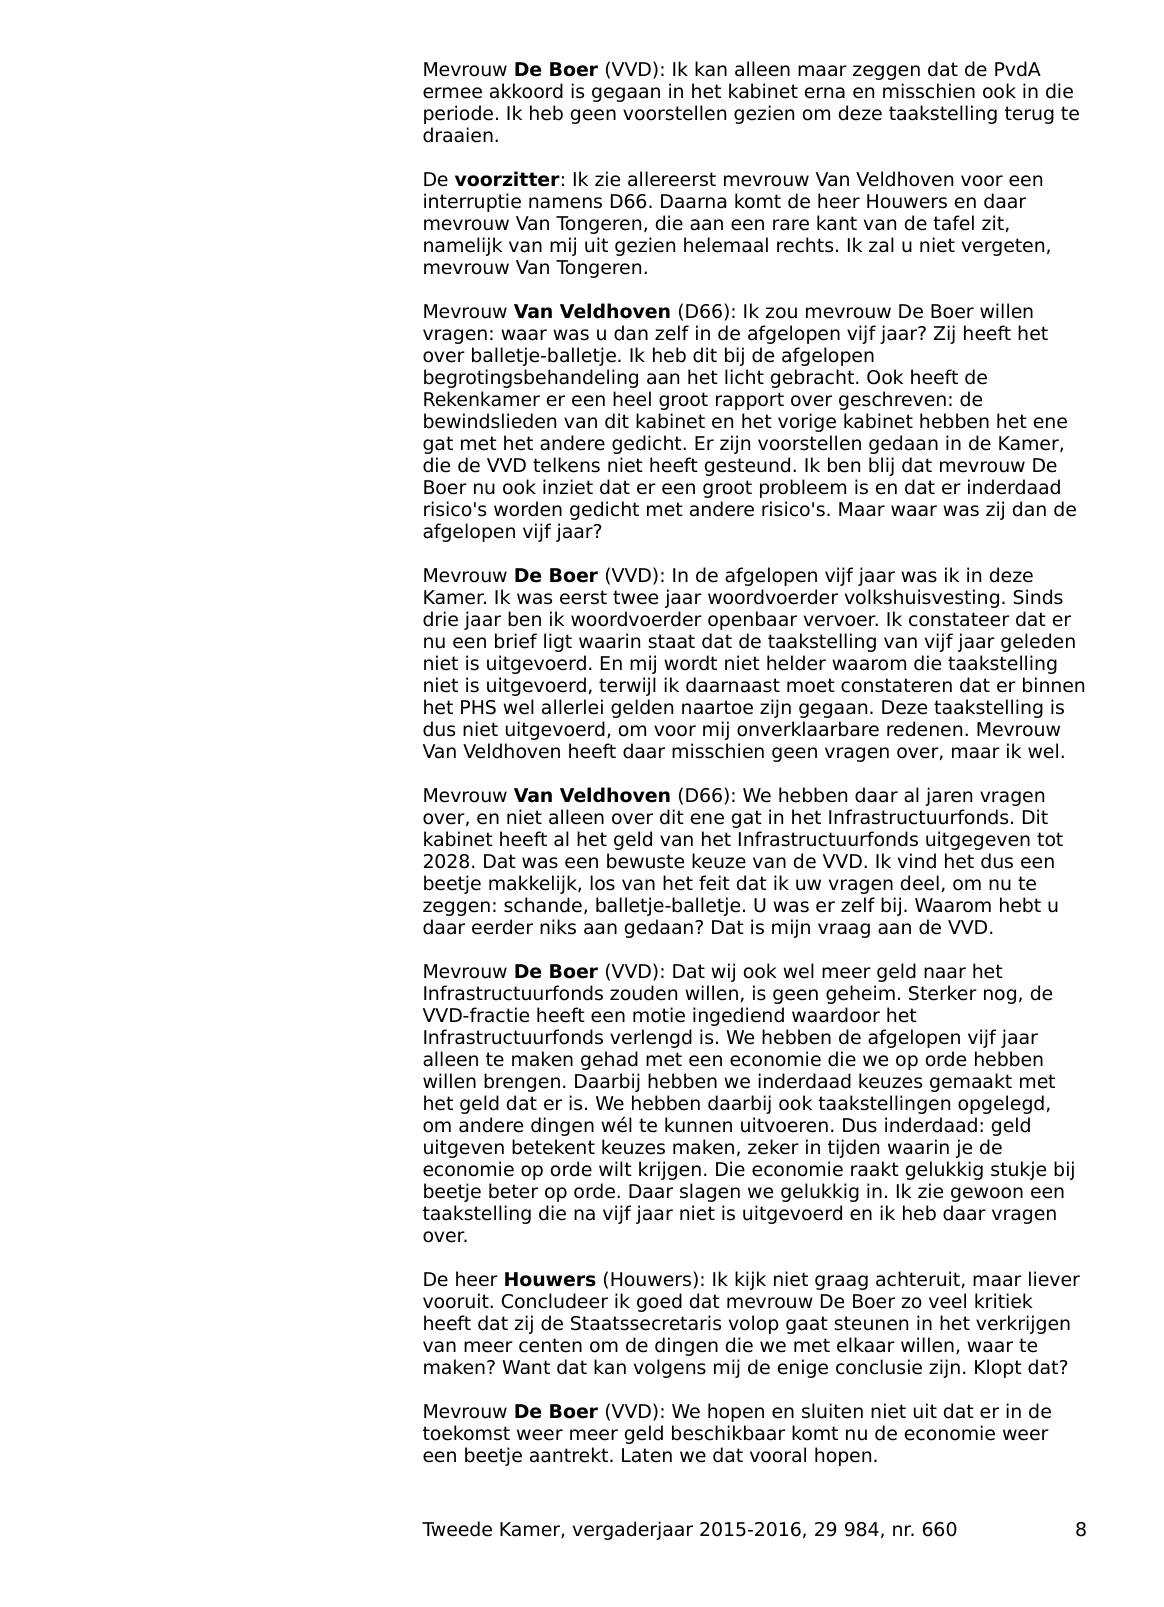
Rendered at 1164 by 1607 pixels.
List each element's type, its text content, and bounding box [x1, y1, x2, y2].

text Mevrouw Van Veldhoven (D66): Ik zou mevrouw De Boer willen vragen: waar was u dan zelf in de afgelopen vijf jaar? Zij heeft het over balletje-balletje. Ik heb dit bij de afgelopen begrotingsbehandeling aan het licht gebracht. Ook heeft de Rekenkamer er een heel groot rapport over geschreven: de bewindslieden van dit kabinet en het vorige kabinet hebben het ene gat met het andere gedicht. Er zijn voorstellen gedaan in de Kamer, die de VVD telkens niet heeft gesteund. Ik ben blij dat mevrouw De Boer nu ook inziet dat er een groot probleem is en dat er inderdaad risico's worden gedicht met andere risico's. Maar waar was zij dan de afgelopen vijf jaar? [422, 301, 1087, 543]
text De heer Houwers (Houwers): Ik kijk niet graag achteruit, maar liever vooruit. Concludeer ik goed dat mevrouw De Boer zo veel kritiek heeft dat zij de Staatssecretaris volop gaat steunen in het verkrijgen van meer centen om de dingen die we met elkaar willen, waar te maken? Want dat kan volgens mij de enige conclusie zijn. Klopt dat? [422, 1269, 1087, 1379]
text Mevrouw De Boer (VVD): We hopen en sluiten niet uit dat er in de toekomst weer meer geld beschikbaar komt nu de economie weer een beetje aantrekt. Laten we dat vooral hopen. [422, 1401, 1087, 1467]
text Mevrouw Van Veldhoven (D66): We hebben daar al jaren vragen over, en niet alleen over dit ene gat in het Infrastructuurfonds. Dit kabinet heeft al het geld van het Infrastructuurfonds uitgegeven tot 2028. Dat was een bewuste keuze van de VVD. Ik vind het dus een beetje makkelijk, los van het feit dat ik uw vragen deel, om nu te zeggen: schande, balletje-balletje. U was er zelf bij. Waarom hebt u daar eerder niks aan gedaan? Dat is mijn vraag aan de VVD. [422, 785, 1087, 939]
text De voorzitter: Ik zie allereerst mevrouw Van Veldhoven voor een interruptie namens D66. Daarna komt de heer Houwers en daar mevrouw Van Tongeren, die aan een rare kant van de tafel zit, namelijk van mij uit gezien helemaal rechts. Ik zal u niet vergeten, mevrouw Van Tongeren. [422, 169, 1087, 279]
text Mevrouw De Boer (VVD): In de afgelopen vijf jaar was ik in deze Kamer. Ik was eerst twee jaar woordvoerder volkshuisvesting. Sinds drie jaar ben ik woordvoerder openbaar vervoer. Ik constateer dat er nu een brief ligt waarin staat dat de taakstelling van vijf jaar geleden niet is uitgevoerd. En mij wordt niet helder waarom die taakstelling niet is uitgevoerd, terwijl ik daarnaast moet constateren dat er binnen het PHS wel allerlei gelden naartoe zijn gegaan. Deze taakstelling is dus niet uitgevoerd, om voor mij onverklaarbare redenen. Mevrouw Van Veldhoven heeft daar misschien geen vragen over, maar ik wel. [422, 565, 1087, 763]
text Mevrouw De Boer (VVD): Dat wij ook wel meer geld naar het Infrastructuurfonds zouden willen, is geen geheim. Sterker nog, de VVD-fractie heeft een motie ingediend waardoor het Infrastructuurfonds verlengd is. We hebben de afgelopen vijf jaar alleen te maken gehad met een economie die we op orde hebben willen brengen. Daarbij hebben we inderdaad keuzes gemaakt met het geld dat er is. We hebben daarbij ook taakstellingen opgelegd, om andere dingen wél te kunnen uitvoeren. Dus inderdaad: geld uitgeven betekent keuzes maken, zeker in tijden waarin je de economie op orde wilt krijgen. Die economie raakt gelukkig stukje bij beetje beter op orde. Daar slagen we gelukkig in. Ik zie gewoon een taakstelling die na vijf jaar niet is uitgevoerd en ik heb daar vragen over. [422, 961, 1087, 1247]
text Mevrouw De Boer (VVD): Ik kan alleen maar zeggen dat de PvdA ermee akkoord is gegaan in het kabinet erna en misschien ook in die periode. Ik heb geen voorstellen gezien om deze taakstelling terug te draaien. [422, 59, 1087, 147]
